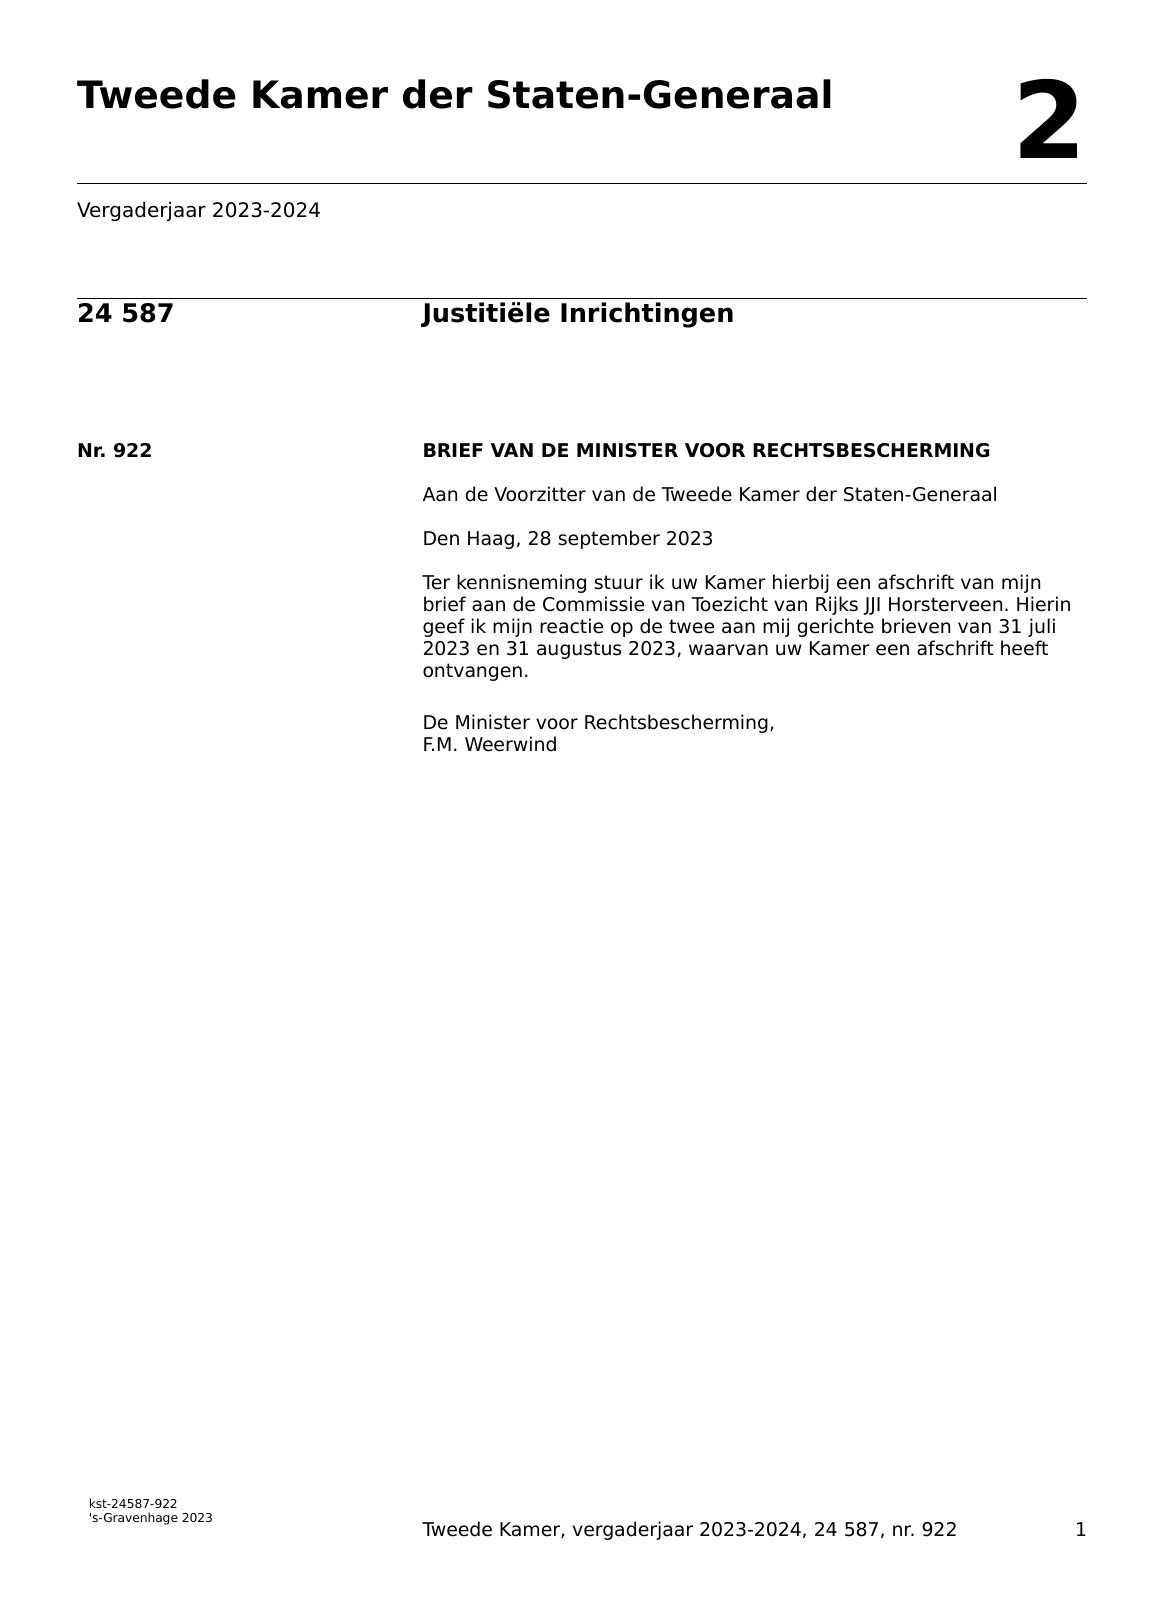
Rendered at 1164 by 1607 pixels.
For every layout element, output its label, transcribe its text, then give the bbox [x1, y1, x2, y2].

table_header Tweede Kamer der Staten-Generaal [77, 59, 886, 183]
subtitle 24 587 Justitiële Inrichtingen [77, 299, 1087, 329]
text 's-Gravenhage 2023 [88, 1511, 323, 1525]
text De Minister voor Rechtsbescherming, F.M. Weerwind [422, 712, 1087, 756]
table_cell Vergaderjaar 2023-2024 [77, 184, 1087, 298]
subtitle Nr. 922 BRIEF VAN DE MINISTER VOOR RECHTSBESCHERMING [77, 440, 1087, 462]
text Aan de Voorzitter van de Tweede Kamer der Staten-Generaal [422, 484, 1087, 506]
text kst-24587-922 [88, 1497, 323, 1511]
text Den Haag, 28 september 2023 [422, 528, 1087, 550]
text Ter kennisneming stuur ik uw Kamer hierbij een afschrift van mijn brief aan de Commissie van Toezicht van Rijks JJI Horsterveen. Hierin geef ik mijn reactie op de twee aan mij gerichte brieven van 31 juli 2023 en 31 augustus 2023, waarvan uw Kamer een afschrift heeft ontvangen. [422, 572, 1087, 682]
table_header 2 [886, 59, 1087, 183]
